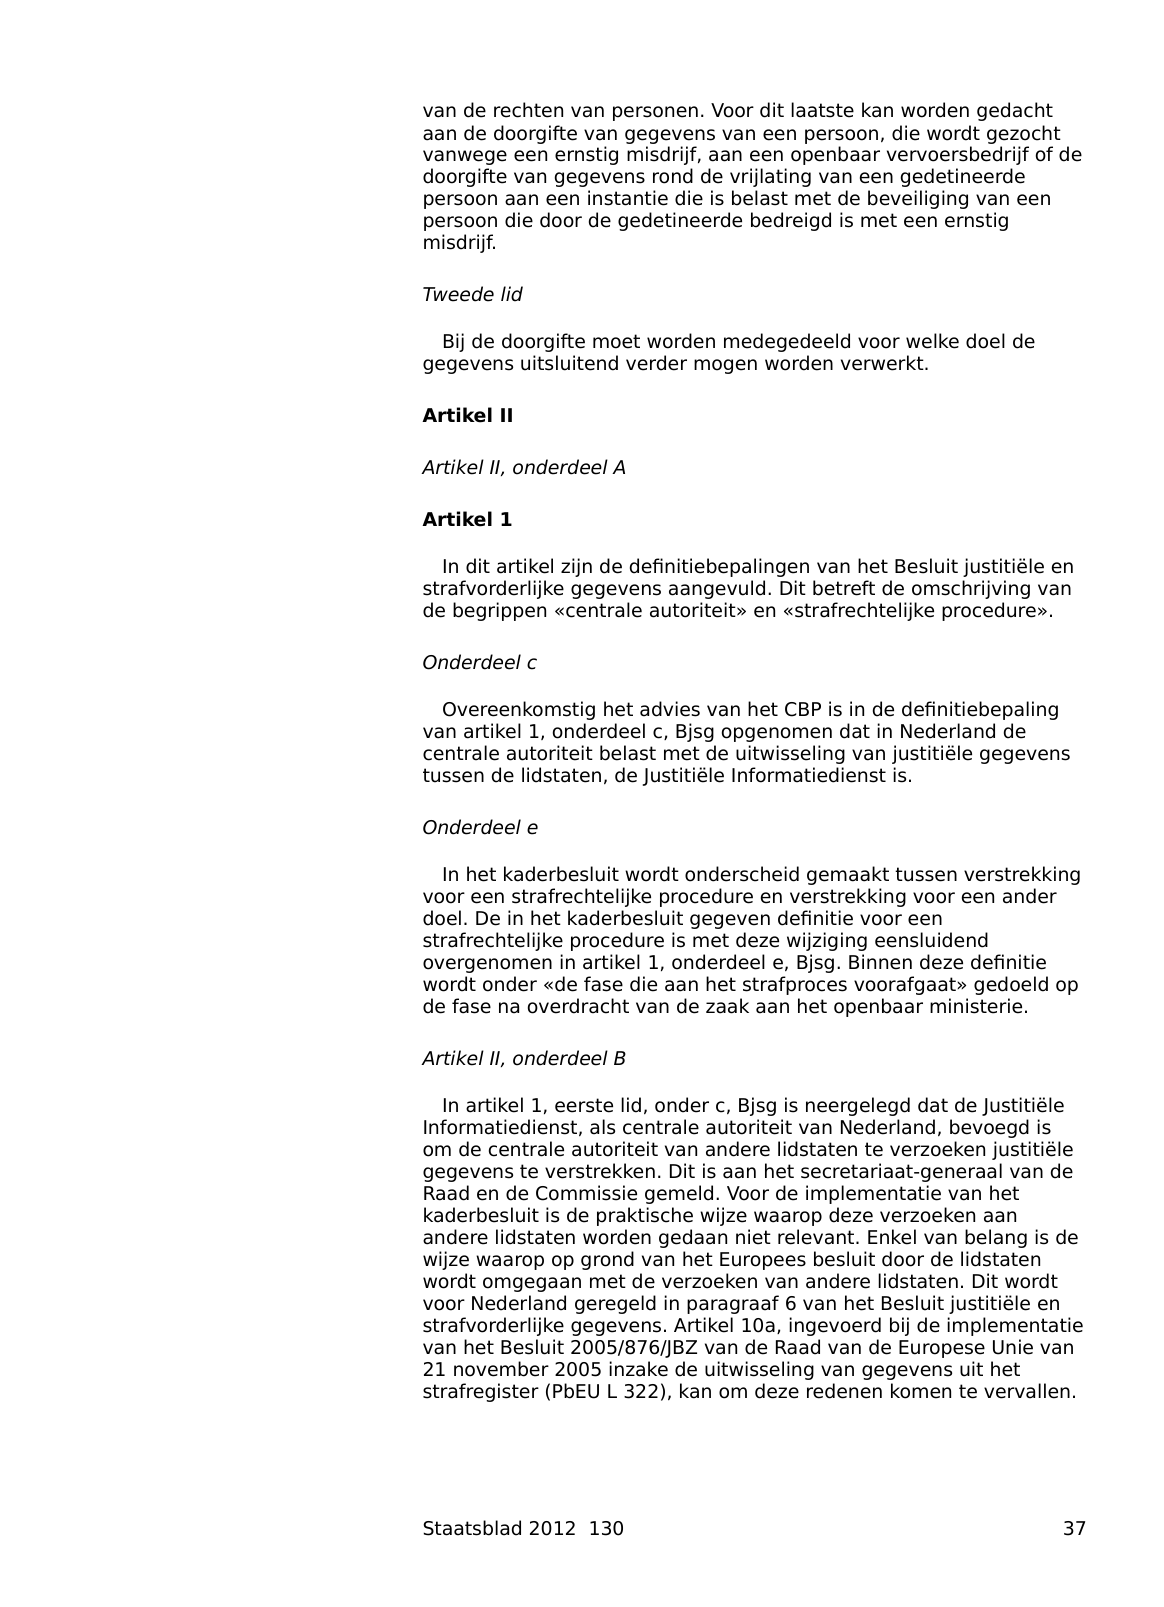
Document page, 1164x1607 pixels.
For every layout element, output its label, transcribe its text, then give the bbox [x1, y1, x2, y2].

subtitle Artikel II, onderdeel A [422, 457, 1087, 479]
text van de rechten van personen. Voor dit laatste kan worden gedacht aan de doorgifte van gegevens van een persoon, die wordt gezocht vanwege een ernstig misdrijf, aan een openbaar vervoersbedrijf of de doorgifte van gegevens rond de vrijlating van een gedetineerde persoon aan een instantie die is belast met de beveiliging van een persoon die door de gedetineerde bedreigd is met een ernstig misdrijf. [422, 100, 1087, 254]
subtitle Onderdeel e [422, 817, 1087, 839]
text In dit artikel zijn de definitiebepalingen van het Besluit justitiële en strafvorderlijke gegevens aangevuld. Dit betreft de omschrijving van de begrippen «centrale autoriteit» en «strafrechtelijke procedure». [422, 556, 1087, 622]
subtitle Onderdeel c [422, 652, 1087, 674]
text Overeenkomstig het advies van het CBP is in de definitiebepaling van artikel 1, onderdeel c, Bjsg opgenomen dat in Nederland de centrale autoriteit belast met de uitwisseling van justitiële gegevens tussen de lidstaten, de Justitiële Informatiedienst is. [422, 699, 1087, 787]
subtitle Artikel II, onderdeel B [422, 1048, 1087, 1070]
text In artikel 1, eerste lid, onder c, Bjsg is neergelegd dat de Justitiële Informatiedienst, als centrale autoriteit van Nederland, bevoegd is om de centrale autoriteit van andere lidstaten te verzoeken justitiële gegevens te verstrekken. Dit is aan het secretariaat-generaal van de Raad en de Commissie gemeld. Voor de implementatie van het kaderbesluit is de praktische wijze waarop deze verzoeken aan andere lidstaten worden gedaan niet relevant. Enkel van belang is de wijze waarop op grond van het Europees besluit door de lidstaten wordt omgegaan met de verzoeken van andere lidstaten. Dit wordt voor Nederland geregeld in paragraaf 6 van het Besluit justitiële en strafvorderlijke gegevens. Artikel 10a, ingevoerd bij de implementatie van het Besluit 2005/876/JBZ van de Raad van de Europese Unie van 21 november 2005 inzake de uitwisseling van gegevens uit het strafregister (PbEU L 322), kan om deze redenen komen te vervallen. [422, 1095, 1087, 1402]
text Bij de doorgifte moet worden medegedeeld voor welke doel de gegevens uitsluitend verder mogen worden verwerkt. [422, 331, 1087, 375]
text In het kaderbesluit wordt onderscheid gemaakt tussen verstrekking voor een strafrechtelijke procedure en verstrekking voor een ander doel. De in het kaderbesluit gegeven definitie voor een strafrechtelijke procedure is met deze wijziging eensluidend overgenomen in artikel 1, onderdeel e, Bjsg. Binnen deze definitie wordt onder «de fase die aan het strafproces voorafgaat» gedoeld op de fase na overdracht van de zaak aan het openbaar ministerie. [422, 864, 1087, 1018]
subtitle Tweede lid [422, 284, 1087, 306]
subtitle Artikel 1 [422, 509, 1087, 531]
subtitle Artikel II [422, 405, 1087, 427]
